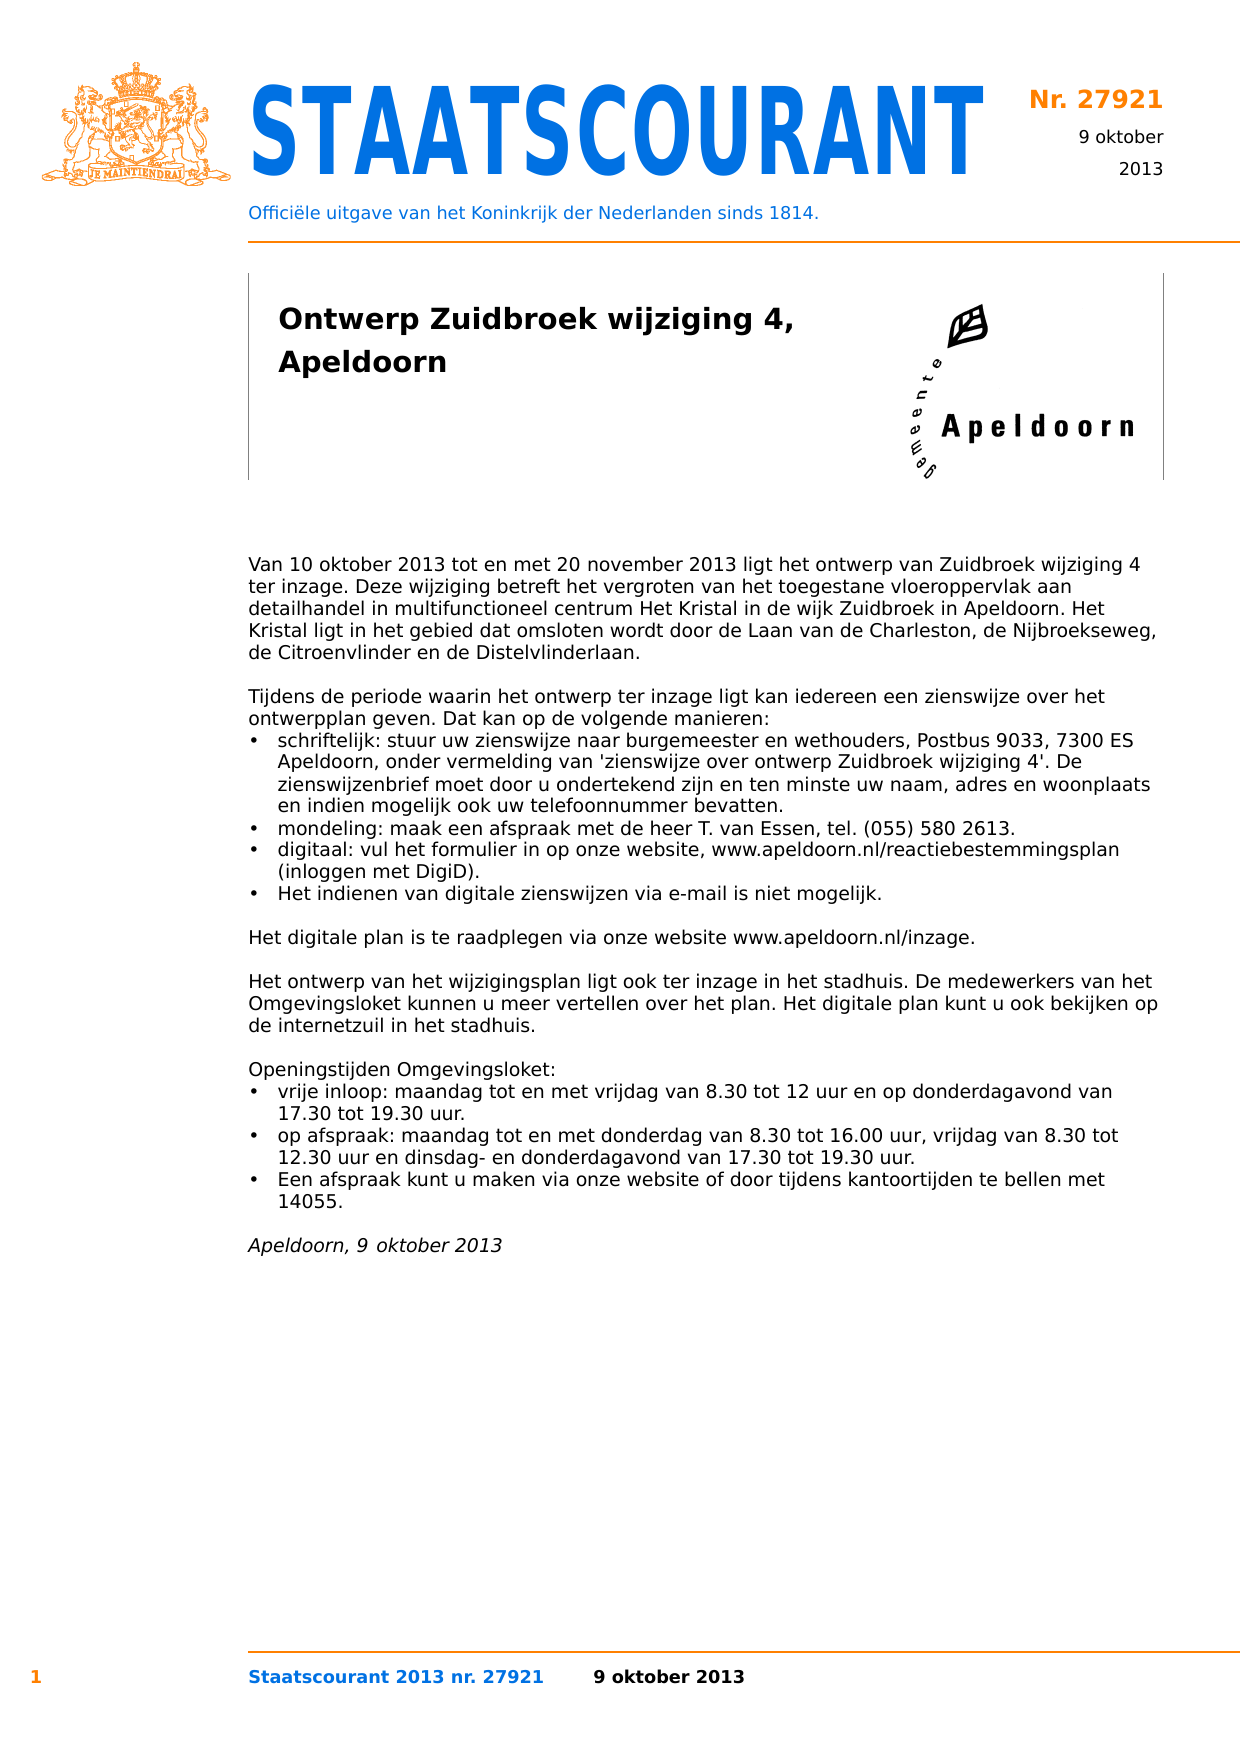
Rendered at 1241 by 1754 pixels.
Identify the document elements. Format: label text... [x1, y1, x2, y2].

table_header [25, 62, 248, 241]
picture [41, 62, 231, 186]
text Apeldoorn, 9 oktober 2013 [248, 1234, 1163, 1257]
table_cell 2013 [998, 153, 1240, 203]
text • op afspraak: maandag tot en met donderdag van 8.30 tot 16.00 uur, vrijdag van 8.30 tot 12.30 uur en dinsdag- en donderdagavond van 17.30 tot 19.30 uur. [248, 1125, 1163, 1169]
text Tijdens de periode waarin het ontwerp ter inzage ligt kan iedereen een zienswijze over het ontwerpplan geven. Dat kan op de volgende manieren: [248, 686, 1163, 729]
table_header Nr. 27921 [998, 62, 1240, 121]
text • mondeling: maak een afspraak met de heer T. van Essen, tel. (055) 580 2613. [248, 817, 1163, 839]
table_cell Officiële uitgave van het Koninkrijk der Nederlanden sinds 1814. [248, 203, 1240, 241]
text • schriftelijk: stuur uw zienswijze naar burgemeester en wethouders, Postbus 9033, 7300 ES Apeldoorn, onder vermelding van 'zienswijze over ontwerp Zuidbroek wijziging 4'. De zienswijzenbrief moet door u ondertekend zijn en ten minste uw naam, adres en woonplaats en indien mogelijk ook uw telefoonnummer bevatten. [248, 729, 1163, 817]
text • Een afspraak kunt u maken via onze website of door tijdens kantoortijden te bellen met 14055. [248, 1169, 1163, 1213]
text Het ontwerp van het wijzigingsplan ligt ook ter inzage in het stadhuis. De medewerkers van het Omgevingsloket kunnen u meer vertellen over het plan. Het digitale plan kunt u ook bekijken op de internetzuil in het stadhuis. [248, 971, 1163, 1037]
text Van 10 oktober 2013 tot en met 20 november 2013 ligt het ontwerp van Zuidbroek wijziging 4 ter inzage. Deze wijziging betreft het vergroten van het toegestane vloeroppervlak aan detailhandel in multifunctioneel centrum Het Kristal in de wijk Zuidbroek in Apeldoorn. Het Kristal ligt in het gebied dat omsloten wordt door de Laan van de Charleston, de Nijbroekseweg, de Citroenvlinder en de Distelvlinderlaan. [248, 554, 1163, 664]
picture [909, 302, 1134, 480]
text Het digitale plan is te raadplegen via onze website www.apeldoorn.nl/inzage. [248, 927, 1163, 949]
text • digitaal: vul het formulier in op onze website, www.apeldoorn.nl/reactiebestemmingsplan (inloggen met DigiD). [248, 839, 1163, 883]
text • vrije inloop: maandag tot en met vrijdag van 8.30 tot 12 uur en op donderdagavond van 17.30 tot 19.30 uur. [248, 1081, 1163, 1125]
text • Het indienen van digitale zienswijzen via e-mail is niet mogelijk. [248, 883, 1163, 905]
table_header STAATSCOURANT [248, 62, 998, 203]
subtitle Ontwerp Zuidbroek wijziging 4, Apeldoorn [249, 273, 1163, 480]
text Openingstijden Omgevingsloket: [248, 1059, 1163, 1081]
table_cell 9 oktober [998, 121, 1240, 153]
